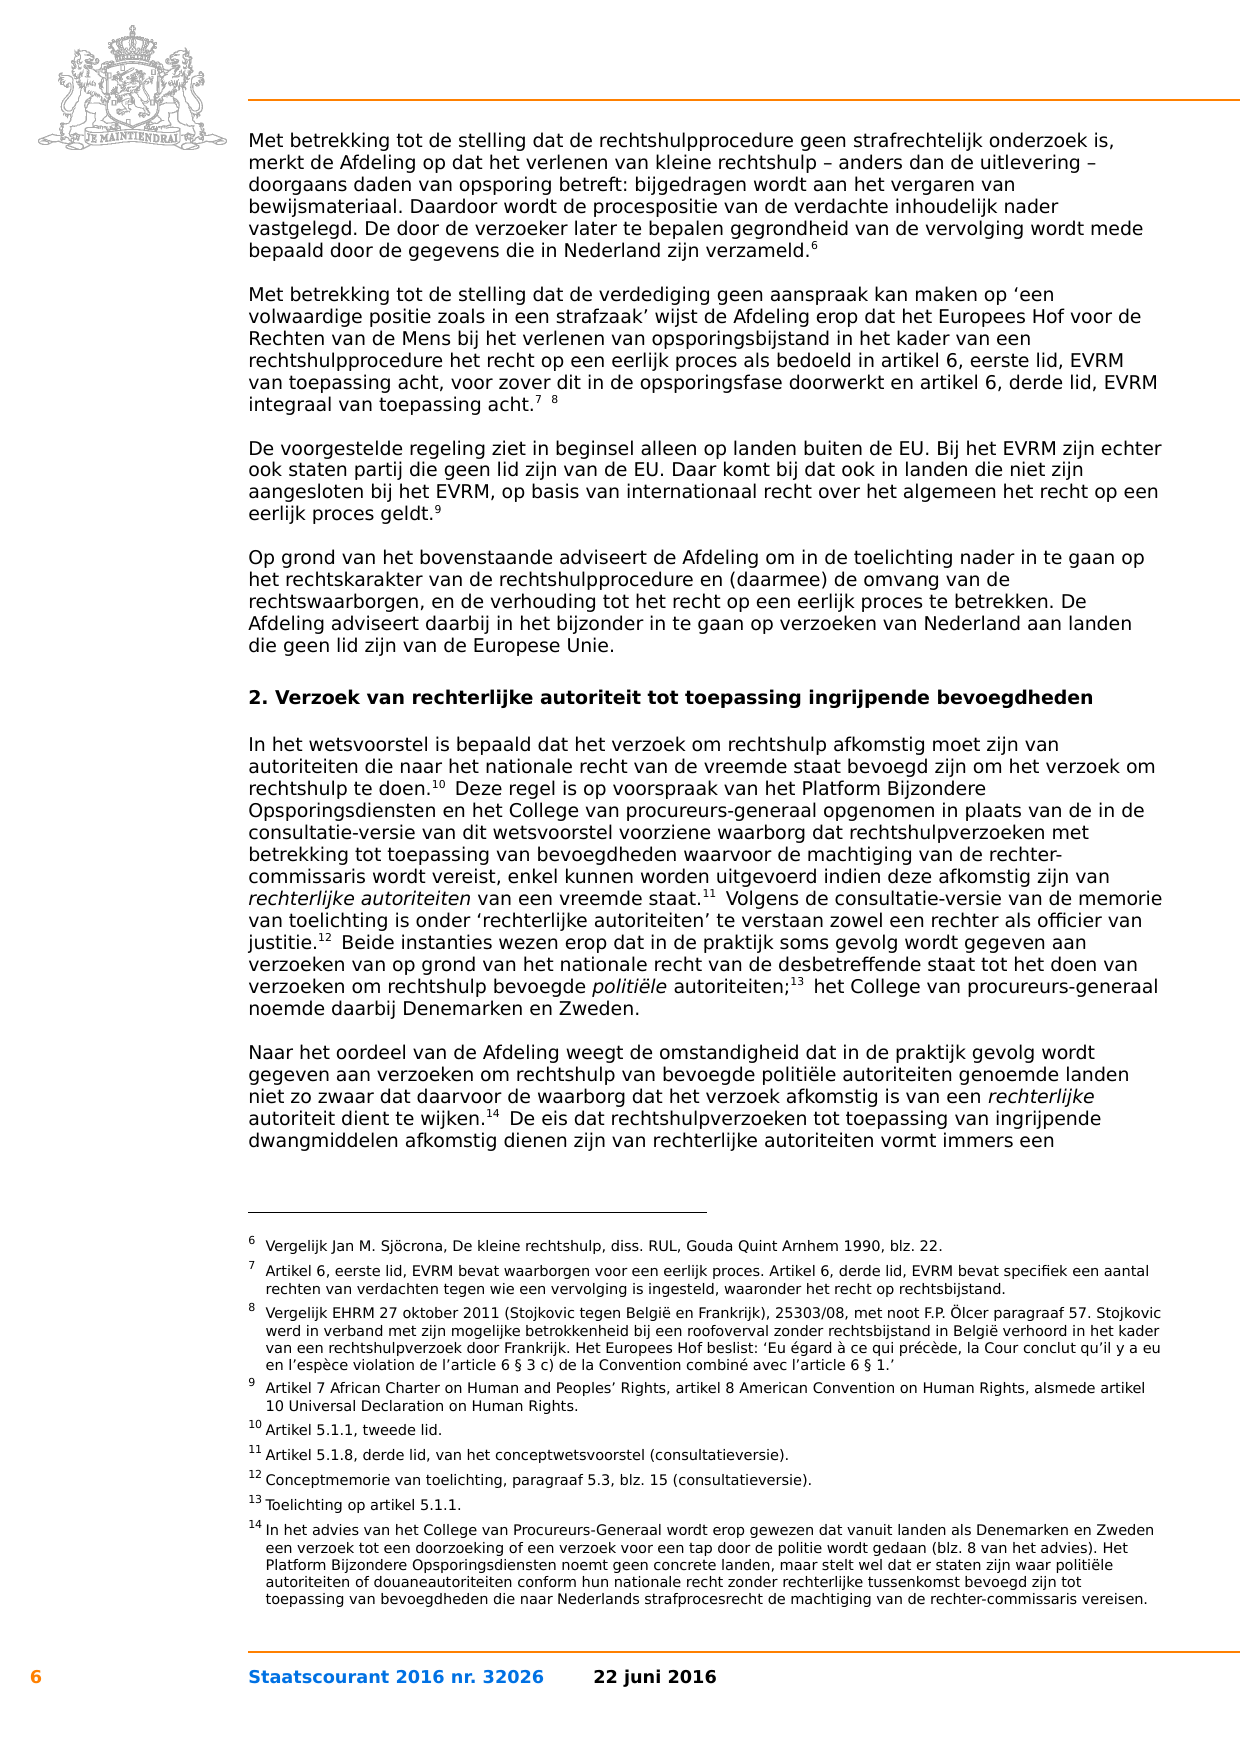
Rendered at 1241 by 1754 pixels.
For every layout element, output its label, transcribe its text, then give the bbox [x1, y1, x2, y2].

text Naar het oordeel van de Afdeling weegt de omstandigheid dat in de praktijk gevolg wordt gegeven aan verzoeken om rechtshulp van bevoegde politiële autoriteiten genoemde landen niet zo zwaar dat daarvoor de waarborg dat het verzoek afkomstig is van een rechterlijke autoriteit dient te wijken. De eis dat rechtshulpverzoeken tot toepassing van ingrijpende dwangmiddelen afkomstig dienen zijn van rechterlijke autoriteiten vormt immers een [248, 1042, 1163, 1152]
text Vergelijk EHRM 27 oktober 2011 (Stojkovic tegen België en Frankrijk), 25303/08, met noot F.P. Ölcer paragraaf 57. Stojkovic werd in verband met zijn mogelijke betrokkenheid bij een roofoverval zonder rechtsbijstand in België verhoord in het kader van een rechtshulpverzoek door Frankrijk. Het Europees Hof beslist: ‘Eu égard à ce qui précède, la Cour conclut qu’il y a eu en l’espèce violation de l’article 6 § 3 c) de la Convention combiné avec l’article 6 § 1.’ [248, 1301, 1163, 1373]
text In het wetsvoorstel is bepaald dat het verzoek om rechtshulp afkomstig moet zijn van autoriteiten die naar het nationale recht van de vreemde staat bevoegd zijn om het verzoek om rechtshulp te doen. Deze regel is op voorspraak van het Platform Bijzondere Opsporingsdiensten en het College van procureurs-generaal opgenomen in plaats van de in de consultatie-versie van dit wetsvoorstel voorziene waarborg dat rechtshulpverzoeken met betrekking tot toepassing van bevoegdheden waarvoor de machtiging van de rechter-commissaris wordt vereist, enkel kunnen worden uitgevoerd indien deze afkomstig zijn van rechterlijke autoriteiten van een vreemde staat. Volgens de consultatie-versie van de memorie van toelichting is onder ‘rechterlijke autoriteiten’ te verstaan zowel een rechter als officier van justitie. Beide instanties wezen erop dat in de praktijk soms gevolg wordt gegeven aan verzoeken van op grond van het nationale recht van de desbetreffende staat tot het doen van verzoeken om rechtshulp bevoegde politiële autoriteiten; het College van procureurs-generaal noemde daarbij Denemarken en Zweden. [248, 734, 1163, 1020]
text Toelichting op artikel 5.1.1. [248, 1493, 1163, 1515]
picture [38, 25, 227, 150]
text Artikel 5.1.1, tweede lid. [248, 1418, 1163, 1440]
text In het advies van het College van Procureurs-Generaal wordt erop gewezen dat vanuit landen als Denemarken en Zweden een verzoek tot een doorzoeking of een verzoek voor een tap door de politie wordt gedaan (blz. 8 van het advies). Het Platform Bijzondere Opsporingsdiensten noemt geen concrete landen, maar stelt wel dat er staten zijn waar politiële autoriteiten of douaneautoriteiten conform hun nationale recht zonder rechterlijke tussenkomst bevoegd zijn tot toepassing van bevoegdheden die naar Nederlands strafprocesrecht de machtiging van de rechter-commissaris vereisen. [248, 1518, 1163, 1608]
text De voorgestelde regeling ziet in beginsel alleen op landen buiten de EU. Bij het EVRM zijn echter ook staten partij die geen lid zijn van de EU. Daar komt bij dat ook in landen die niet zijn aangesloten bij het EVRM, op basis van internationaal recht over het algemeen het recht op een eerlijk proces geldt. [248, 437, 1163, 525]
text Met betrekking tot de stelling dat de verdediging geen aanspraak kan maken op ‘een volwaardige positie zoals in een strafzaak’ wijst de Afdeling erop dat het Europees Hof voor de Rechten van de Mens bij het verlenen van opsporingsbijstand in het kader van een rechtshulpprocedure het recht op een eerlijk proces als bedoeld in artikel 6, eerste lid, EVRM van toepassing acht, voor zover dit in de opsporingsfase doorwerkt en artikel 6, derde lid, EVRM integraal van toepassing acht. [248, 284, 1163, 416]
text Op grond van het bovenstaande adviseert de Afdeling om in de toelichting nader in te gaan op het rechtskarakter van de rechtshulpprocedure en (daarmee) de omvang van de rechtswaarborgen, en de verhouding tot het recht op een eerlijk proces te betrekken. De Afdeling adviseert daarbij in het bijzonder in te gaan op verzoeken van Nederland aan landen die geen lid zijn van de Europese Unie. [248, 547, 1163, 657]
text Artikel 5.1.8, derde lid, van het conceptwetsvoorstel (consultatieversie). [248, 1443, 1163, 1465]
subtitle 2. Verzoek van rechterlijke autoriteit tot toepassing ingrijpende bevoegdheden [248, 687, 1163, 709]
text Artikel 6, eerste lid, EVRM bevat waarborgen voor een eerlijk proces. Artikel 6, derde lid, EVRM bevat specifiek een aantal rechten van verdachten tegen wie een vervolging is ingesteld, waaronder het recht op rechtsbijstand. [248, 1259, 1163, 1298]
text Conceptmemorie van toelichting, paragraaf 5.3, blz. 15 (consultatieversie). [248, 1468, 1163, 1490]
text Met betrekking tot de stelling dat de rechtshulpprocedure geen strafrechtelijk onderzoek is, merkt de Afdeling op dat het verlenen van kleine rechtshulp – anders dan de uitlevering – doorgaans daden van opsporing betreft: bijgedragen wordt aan het vergaren van bewijsmateriaal. Daardoor wordt de procespositie van de verdachte inhoudelijk nader vastgelegd. De door de verzoeker later te bepalen gegrondheid van de vervolging wordt mede bepaald door de gegevens die in Nederland zijn verzameld. [248, 130, 1163, 262]
text Artikel 7 African Charter on Human and Peoples’ Rights, artikel 8 American Convention on Human Rights, alsmede artikel 10 Universal Declaration on Human Rights. [248, 1376, 1163, 1415]
text Vergelijk Jan M. Sjöcrona, De kleine rechtshulp, diss. RUL, Gouda Quint Arnhem 1990, blz. 22. [248, 1234, 1163, 1256]
